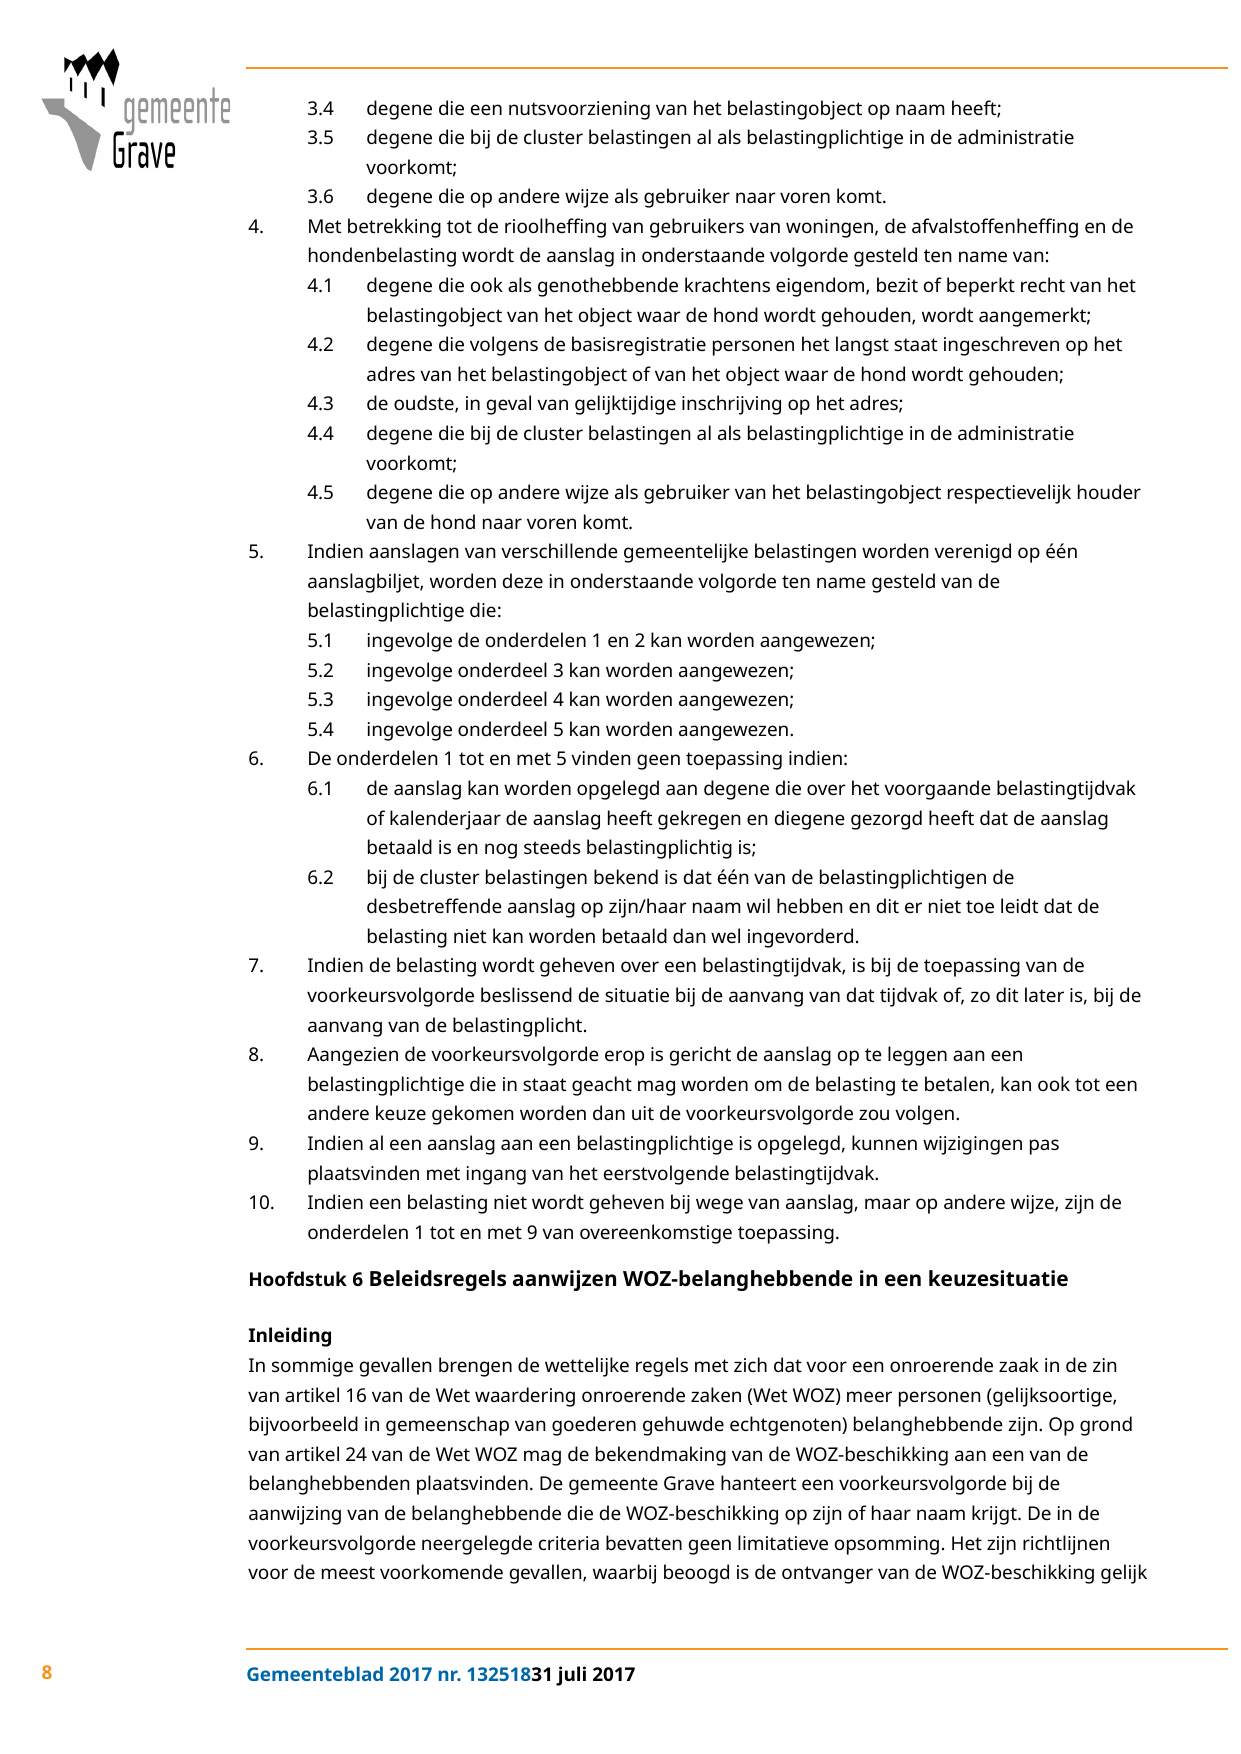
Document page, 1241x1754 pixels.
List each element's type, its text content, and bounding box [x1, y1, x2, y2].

text Inleiding [248, 1323, 1152, 1348]
list bij de cluster belastingen bekend is dat één van de belastingplichtigen de desbetreffende aanslag op zijn/haar naam wil hebben en dit er niet toe leidt dat de belasting niet kan worden betaald dan wel ingevorderd. [307, 864, 1152, 949]
text In sommige gevallen brengen de wettelijke regels met zich dat voor een onroerende zaak in de zin van artikel 16 van de Wet waardering onroerende zaken (Wet WOZ) meer personen (gelijksoortige, bijvoorbeeld in gemeenschap van goederen gehuwde echtgenoten) belanghebbende zijn. Op grond van artikel 24 van de Wet WOZ mag de bekendmaking van de WOZ-beschikking aan een van de belanghebbenden plaatsvinden. De gemeente Grave hanteert een voorkeursvolgorde bij de aanwijzing van de belanghebbende die de WOZ-beschikking op zijn of haar naam krijgt. De in de voorkeursvolgorde neergelegde criteria bevatten geen limitatieve opsomming. Het zijn richtlijnen voor de meest voorkomende gevallen, waarbij beoogd is de ontvanger van de WOZ-beschikking gelijk [248, 1352, 1152, 1585]
picture [41, 47, 231, 172]
list degene die bij de cluster belastingen al als belastingplichtige in de administratie voorkomt; [307, 124, 1152, 180]
list Indien al een aanslag aan een belastingplichtige is opgelegd, kunnen wijzigingen pas plaatsvinden met ingang van het eerstvolgende belastingtijdvak. [248, 1130, 1152, 1186]
list degene die op andere wijze als gebruiker naar voren komt. [307, 183, 1152, 209]
list ingevolge onderdeel 4 kan worden aangewezen; [307, 686, 1152, 712]
list degene die volgens de basisregistratie personen het langst staat ingeschreven op het adres van het belastingobject of van het object waar de hond wordt gehouden; [307, 331, 1152, 387]
list Indien een belasting niet wordt geheven bij wege van aanslag, maar op andere wijze, zijn de onderdelen 1 tot en met 9 van overeenkomstige toepassing. [248, 1189, 1152, 1245]
list ingevolge de onderdelen 1 en 2 kan worden aangewezen; [307, 627, 1152, 653]
list Met betrekking tot de rioolheffing van gebruikers van woningen, de afvalstoffenheffing en de hondenbelasting wordt de aanslag in onderstaande volgorde gesteld ten name van: [248, 213, 1152, 268]
list Indien de belasting wordt geheven over een belastingtijdvak, is bij de toepassing van de voorkeursvolgorde beslissend de situatie bij de aanvang van dat tijdvak of, zo dit later is, bij de aanvang van de belastingplicht. [248, 953, 1152, 1038]
list degene die een nutsvoorziening van het belastingobject op naam heeft; [307, 95, 1152, 121]
list de oudste, in geval van gelijktijdige inschrijving op het adres; [307, 391, 1152, 416]
list degene die ook als genothebbende krachtens eigendom, bezit of beperkt recht van het belastingobject van het object waar de hond wordt gehouden, wordt aangemerkt; [307, 272, 1152, 328]
list ingevolge onderdeel 5 kan worden aangewezen. [307, 716, 1152, 742]
list degene die op andere wijze als gebruiker van het belastingobject respectievelijk houder van de hond naar voren komt. [307, 479, 1152, 535]
list ingevolge onderdeel 3 kan worden aangewezen; [307, 657, 1152, 683]
list Indien aanslagen van verschillende gemeentelijke belastingen worden verenigd op één aanslagbiljet, worden deze in onderstaande volgorde ten name gesteld van de belastingplichtige die: [248, 538, 1152, 623]
list de aanslag kan worden opgelegd aan degene die over het voorgaande belastingtijdvak of kalenderjaar de aanslag heeft gekregen en diegene gezorgd heeft dat de aanslag betaald is en nog steeds belastingplichtig is; [307, 775, 1152, 860]
list Aangezien de voorkeursvolgorde erop is gericht de aanslag op te leggen aan een belastingplichtige die in staat geacht mag worden om de belasting te betalen, kan ook tot een andere keuze gekomen worden dan uit de voorkeursvolgorde zou volgen. [248, 1041, 1152, 1126]
list De onderdelen 1 tot en met 5 vinden geen toepassing indien: [248, 746, 1152, 771]
text Hoofdstuk 6 Beleidsregels aanwijzen WOZ-belanghebbende in een keuzesituatie [248, 1264, 1152, 1293]
list degene die bij de cluster belastingen al als belastingplichtige in de administratie voorkomt; [307, 420, 1152, 476]
